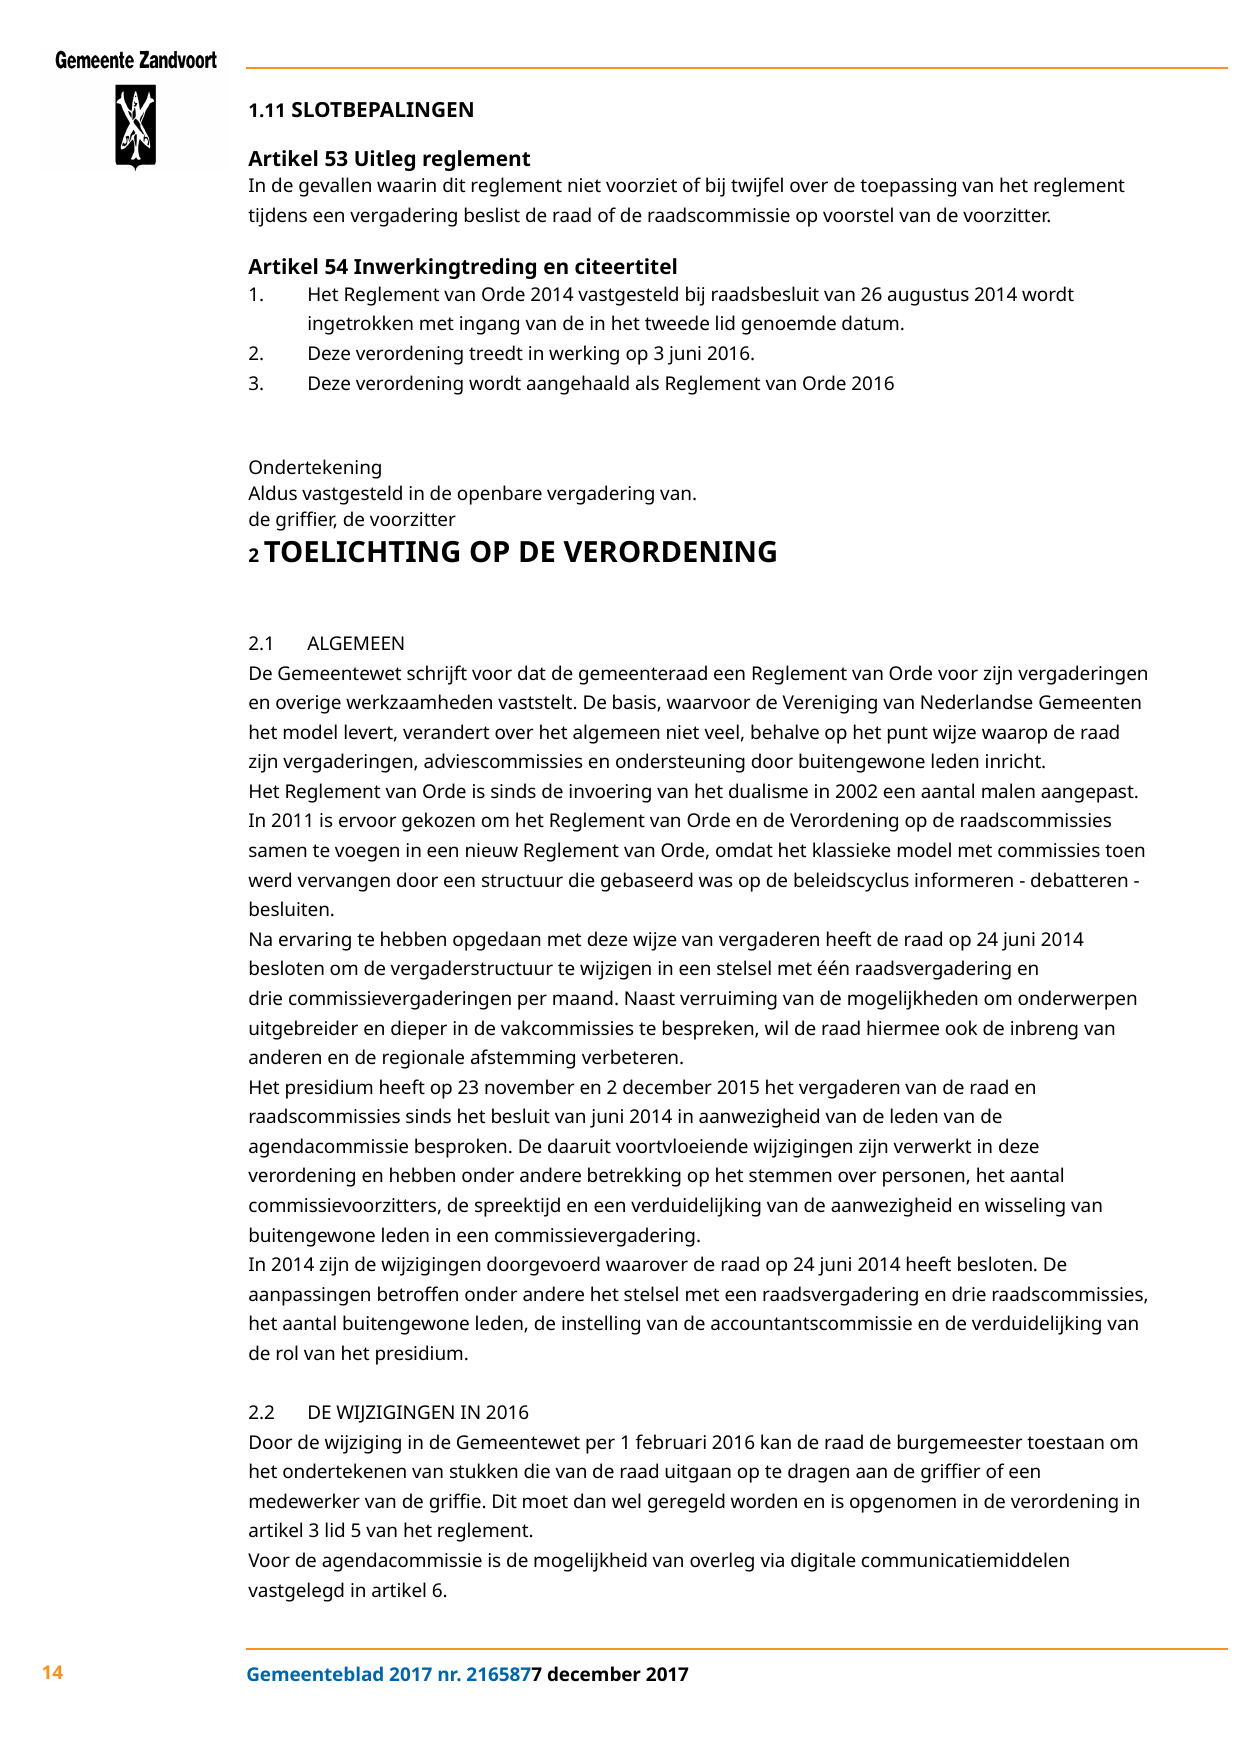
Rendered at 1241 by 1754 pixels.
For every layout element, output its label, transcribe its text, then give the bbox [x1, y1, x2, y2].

list DE WIJZIGINGEN IN 2016 [248, 1399, 1152, 1425]
list Het Reglement van Orde 2014 vastgesteld bij raadsbesluit van 26 augustus 2014 wordt ingetrokken met ingang van de in het tweede lid genoemde datum. [248, 281, 1152, 336]
list ALGEMEEN [248, 630, 1152, 656]
text Artikel 54 Inwerkingtreding en citeertitel [248, 252, 1152, 281]
list Deze verordening wordt aangehaald als Reglement van Orde 2016 [248, 370, 1152, 395]
text de griffier, de voorzitter [248, 506, 1152, 532]
text 1.11 SLOTBEPALINGEN [248, 95, 1152, 123]
text Voor de agendacommissie is de mogelijkheid van overleg via digitale communicatiemiddelen vastgelegd in artikel 6. [248, 1547, 1152, 1603]
text Het Reglement van Orde is sinds de invoering van het dualisme in 2002 een aantal malen aangepast. In 2011 is ervoor gekozen om het Reglement van Orde en de Verordening op de raadscommissies samen te voegen in een nieuw Reglement van Orde, omdat het klassieke model met commissies toen werd vervangen door een structuur die gebaseerd was op de beleidscyclus informeren - debatteren - besluiten. [248, 778, 1152, 922]
text 2 TOELICHTING OP DE VERORDENING [248, 532, 1152, 571]
text In 2014 zijn de wijzigingen doorgevoerd waarover de raad op 24 juni 2014 heeft besloten. De aanpassingen betroffen onder andere het stelsel met een raadsvergadering en drie raadscommissies, het aantal buitengewone leden, de instelling van de accountantscommissie en de verduidelijking van de rol van het presidium. [248, 1251, 1152, 1366]
text Het presidium heeft op 23 november en 2 december 2015 het vergaderen van de raad en [248, 1074, 1152, 1100]
text Aldus vastgesteld in de openbare vergadering van. [248, 480, 1152, 506]
picture [41, 47, 231, 172]
list Deze verordening treedt in werking op 3 juni 2016. [248, 340, 1152, 366]
text Ondertekening [248, 454, 1152, 480]
text Artikel 53 Uitleg reglement [248, 144, 1152, 172]
text raadscommissies sinds het besluit van juni 2014 in aanwezigheid van de leden van de agendacommissie besproken. De daaruit voortvloeiende wijzigingen zijn verwerkt in deze verordening en hebben onder andere betrekking op het stemmen over personen, het aantal commissievoorzitters, de spreektijd en een verduidelijking van de aanwezigheid en wisseling van buitengewone leden in een commissievergadering. [248, 1103, 1152, 1248]
text In de gevallen waarin dit reglement niet voorziet of bij twijfel over de toepassing van het reglement tijdens een vergadering beslist de raad of de raadscommissie op voorstel van de voorzitter. [248, 172, 1152, 228]
text Na ervaring te hebben opgedaan met deze wijze van vergaderen heeft de raad op 24 juni 2014 besloten om de vergaderstructuur te wijzigen in een stelsel met één raadsvergadering en [248, 926, 1152, 981]
text drie commissievergaderingen per maand. Naast verruiming van de mogelijkheden om onderwerpen uitgebreider en dieper in de vakcommissies te bespreken, wil de raad hiermee ook de inbreng van anderen en de regionale afstemming verbeteren. [248, 985, 1152, 1070]
text De Gemeentewet schrijft voor dat de gemeenteraad een Reglement van Orde voor zijn vergaderingen en overige werkzaamheden vaststelt. De basis, waarvoor de Vereniging van Nederlandse Gemeenten het model levert, verandert over het algemeen niet veel, behalve op het punt wijze waarop de raad zijn vergaderingen, adviescommissies en ondersteuning door buitengewone leden inricht. [248, 660, 1152, 774]
text Door de wijziging in de Gemeentewet per 1 februari 2016 kan de raad de burgemeester toestaan om het ondertekenen van stukken die van de raad uitgaan op te dragen aan de griffier of een medewerker van de griffie. Dit moet dan wel geregeld worden en is opgenomen in de verordening in artikel 3 lid 5 van het reglement. [248, 1429, 1152, 1543]
